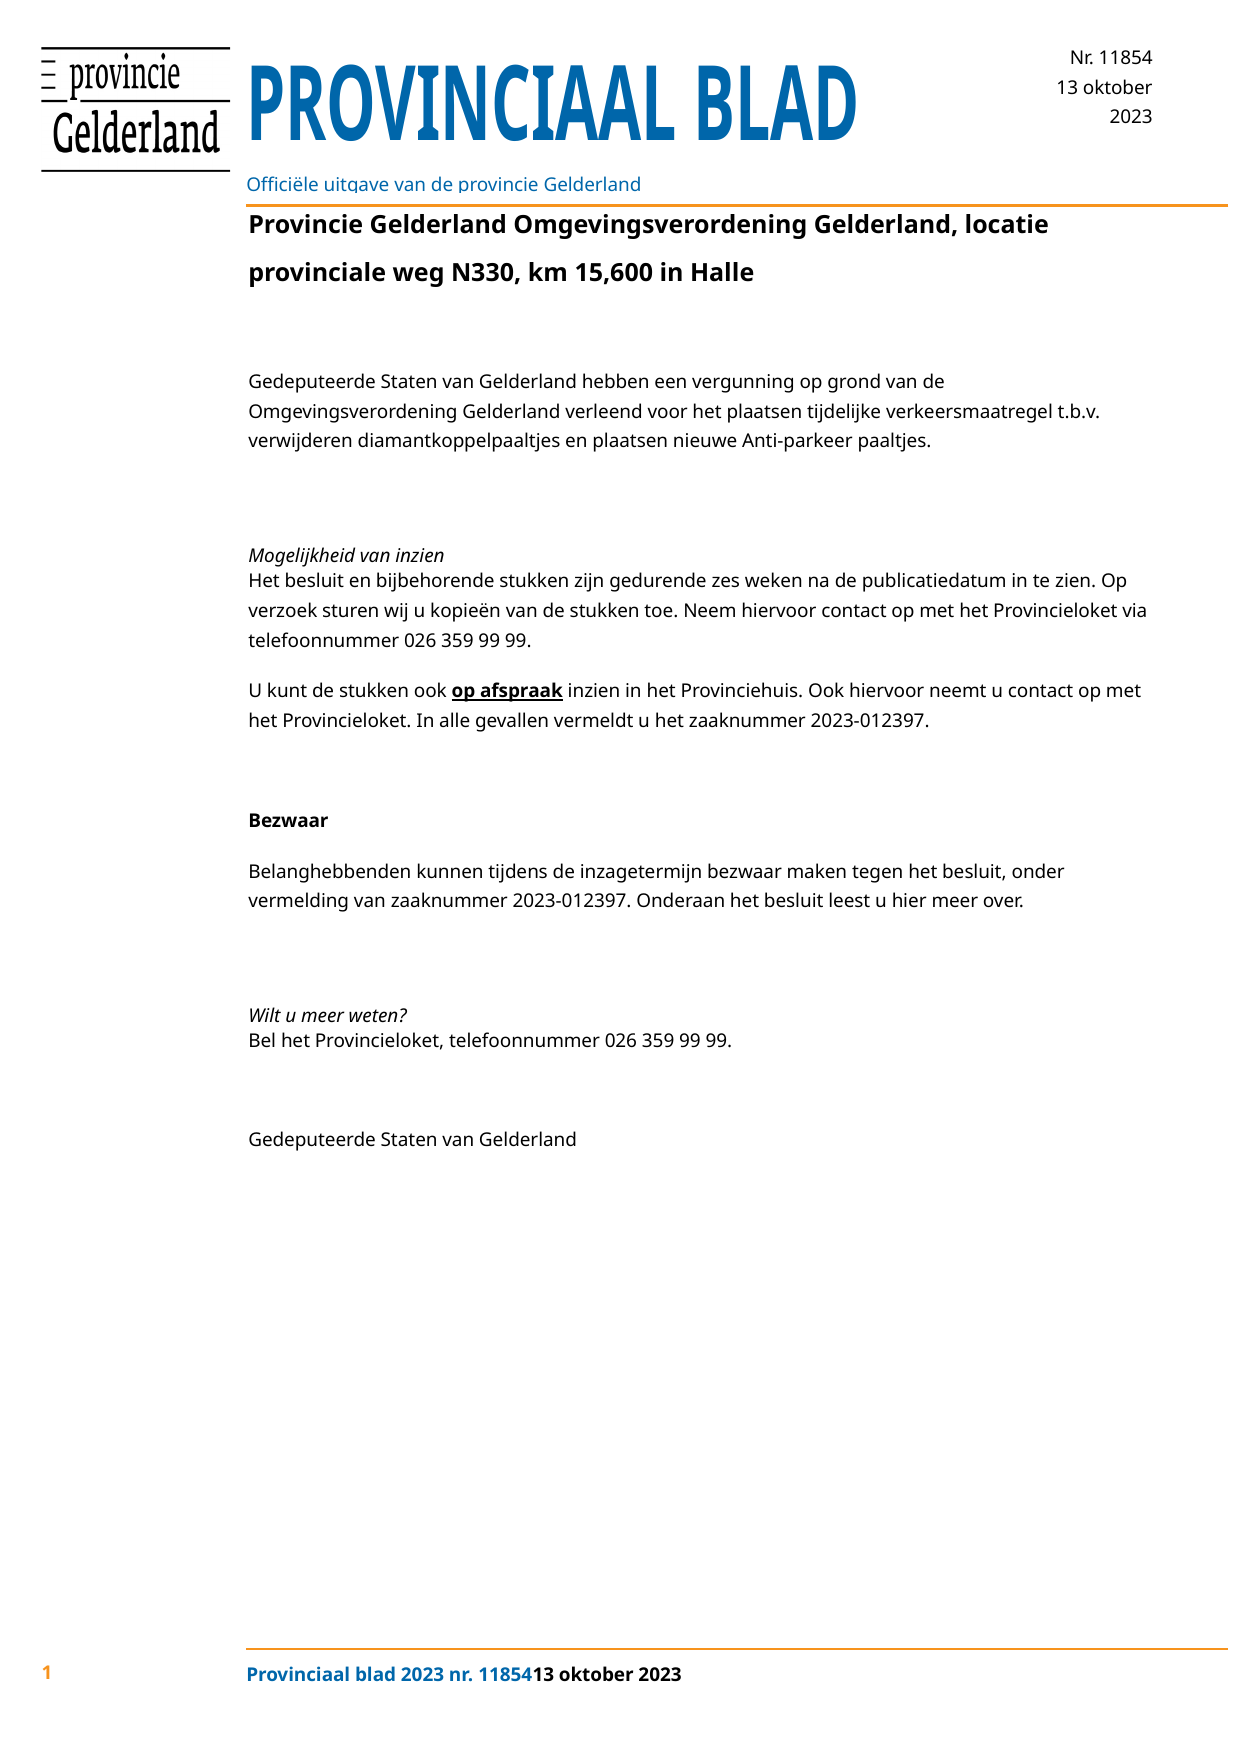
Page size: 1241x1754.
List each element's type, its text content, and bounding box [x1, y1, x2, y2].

text Bezwaar [248, 808, 1152, 833]
text Belanghebbenden kunnen tijdens de inzagetermijn bezwaar maken tegen het besluit, onder vermelding van zaaknummer 2023-012397. Onderaan het besluit leest u hier meer over. [248, 858, 1152, 913]
picture [41, 47, 231, 172]
text Gedeputeerde Staten van Gelderland hebben een vergunning op grond van de Omgevingsverordening Gelderland verleend voor het plaatsen tijdelijke verkeersmaatregel t.b.v. verwijderen diamantkoppelpaaltjes en plaatsen nieuwe Anti-parkeer paaltjes. [248, 368, 1152, 453]
text Het besluit en bijbehorende stukken zijn gedurende zes weken na de publicatiedatum in te zien. Op verzoek sturen wij u kopieën van de stukken toe. Neem hiervoor contact op met het Provincieloket via telefoonnummer 026 359 99 99. [248, 568, 1152, 652]
text U kunt de stukken ook op afspraak inzien in het Provinciehuis. Ook hiervoor neemt u contact op met het Provincieloket. In alle gevallen vermeldt u het zaaknummer 2023-012397. [248, 677, 1152, 732]
text Wilt u meer weten? [248, 1002, 1152, 1028]
text Provincie Gelderland Omgevingsverordening Gelderland, locatie provinciale weg N330, km 15,600 in Halle [248, 207, 1152, 288]
text Bel het Provincieloket, telefoonnummer 026 359 99 99. [248, 1028, 1152, 1053]
text Mogelijkheid van inzien [248, 542, 1152, 568]
text Gedeputeerde Staten van Gelderland [248, 1126, 1152, 1152]
